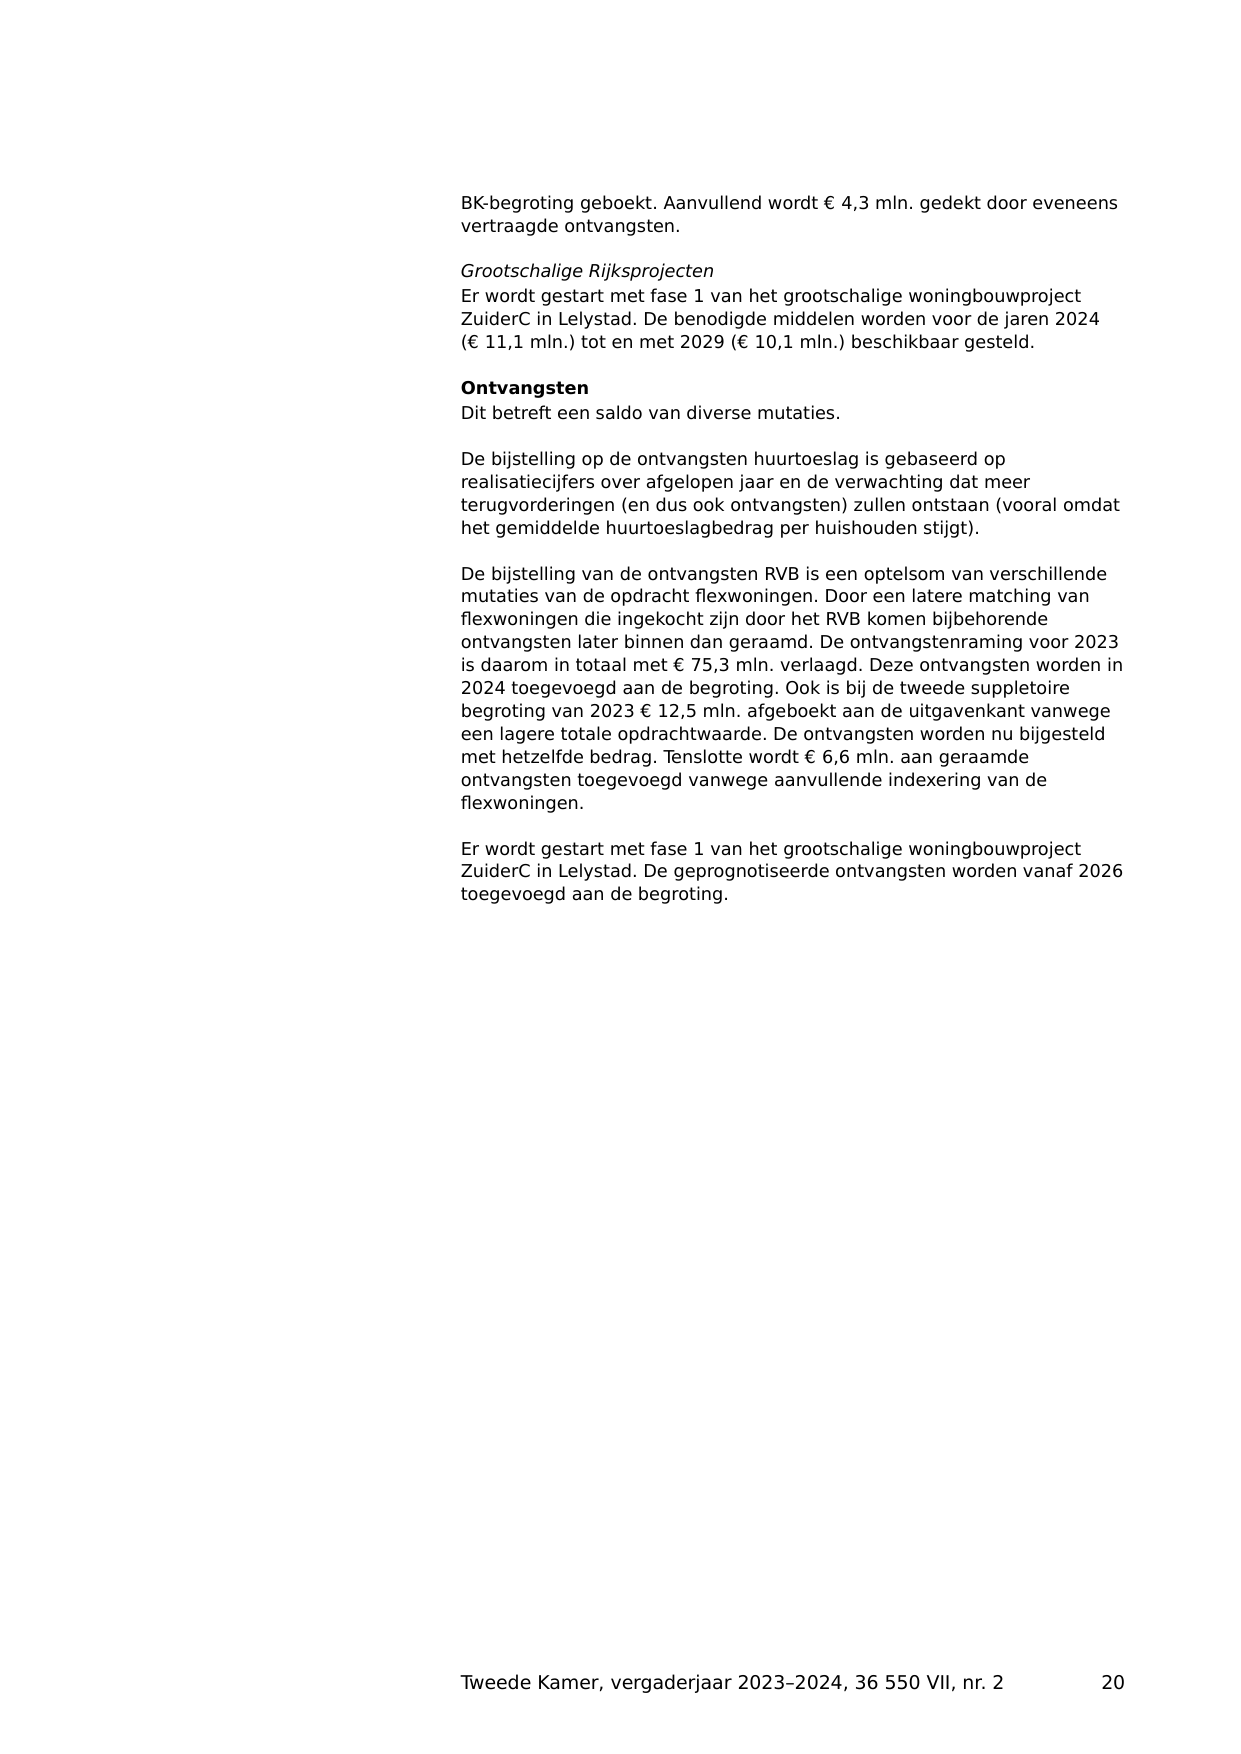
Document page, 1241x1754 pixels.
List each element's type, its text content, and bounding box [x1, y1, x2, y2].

text BK-begroting geboekt. Aanvullend wordt € 4,3 mln. gedekt door eveneens vertraagde ontvangsten. [461, 191, 1125, 237]
text De bijstelling van de ontvangsten RVB is een optelsom van verschillende mutaties van de opdracht flexwoningen. Door een latere matching van flexwoningen die ingekocht zijn door het RVB komen bijbehorende ontvangsten later binnen dan geraamd. De ontvangstenraming voor 2023 is daarom in totaal met € 75,3 mln. verlaagd. Deze ontvangsten worden in 2024 toegevoegd aan de begroting. Ook is bij de tweede suppletoire begroting van 2023 € 12,5 mln. afgeboekt aan de uitgavenkant vanwege een lagere totale opdrachtwaarde. De ontvangsten worden nu bijgesteld met hetzelfde bedrag. Tenslotte wordt € 6,6 mln. aan geraamde ontvangsten toegevoegd vanwege aanvullende indexering van de flexwoningen. [461, 562, 1125, 814]
text Er wordt gestart met fase 1 van het grootschalige woningbouwproject ZuiderC in Lelystad. De benodigde middelen worden voor de jaren 2024 (€ 11,1 mln.) tot en met 2029 (€ 10,1 mln.) beschikbaar gesteld. [461, 284, 1125, 353]
text Grootschalige Rijksprojecten [461, 259, 1125, 282]
text De bijstelling op de ontvangsten huurtoeslag is gebaseerd op realisatiecijfers over afgelopen jaar en de verwachting dat meer terugvorderingen (en dus ook ontvangsten) zullen ontstaan (vooral omdat het gemiddelde huurtoeslagbedrag per huishouden stijgt). [461, 447, 1125, 539]
text Dit betreft een saldo van diverse mutaties. [461, 401, 1125, 424]
text Er wordt gestart met fase 1 van het grootschalige woningbouwproject ZuiderC in Lelystad. De geprognotiseerde ontvangsten worden vanaf 2026 toegevoegd aan de begroting. [461, 837, 1125, 905]
text Ontvangsten [461, 376, 1125, 399]
